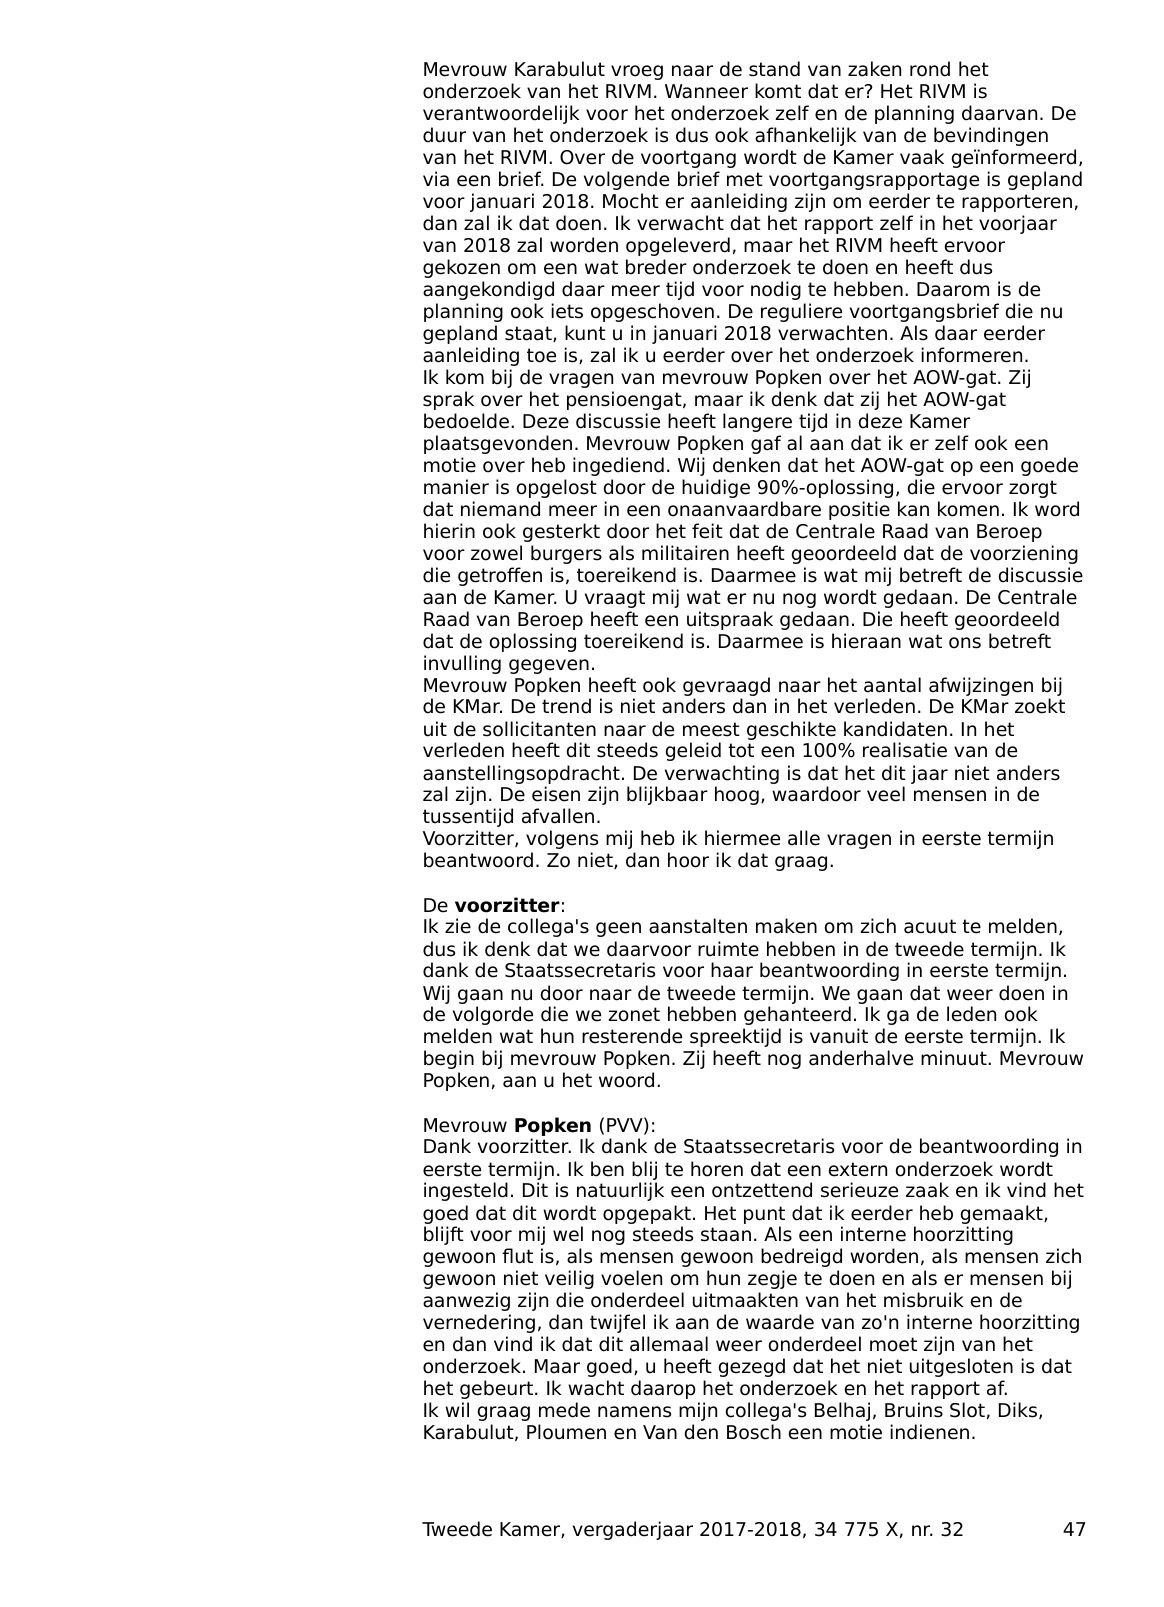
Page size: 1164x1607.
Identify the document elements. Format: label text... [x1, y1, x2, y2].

text Ik wil graag mede namens mijn collega's Belhaj, Bruins Slot, Diks, Karabulut, Ploumen en Van den Bosch een motie indienen. [422, 1400, 1087, 1444]
text Voorzitter, volgens mij heb ik hiermee alle vragen in eerste termijn beantwoord. Zo niet, dan hoor ik dat graag. [422, 828, 1087, 872]
text Dank voorzitter. Ik dank de Staatssecretaris voor de beantwoording in eerste termijn. Ik ben blij te horen dat een extern onderzoek wordt ingesteld. Dit is natuurlijk een ontzettend serieuze zaak en ik vind het goed dat dit wordt opgepakt. Het punt dat ik eerder heb gemaakt, blijft voor mij wel nog steeds staan. Als een interne hoorzitting gewoon flut is, als mensen gewoon bedreigd worden, als mensen zich gewoon niet veilig voelen om hun zegje te doen en als er mensen bij aanwezig zijn die onderdeel uitmaakten van het misbruik en de vernedering, dan twijfel ik aan de waarde van zo'n interne hoorzitting en dan vind ik dat dit allemaal weer onderdeel moet zijn van het onderzoek. Maar goed, u heeft gezegd dat het niet uitgesloten is dat het gebeurt. Ik wacht daarop het onderzoek en het rapport af. [422, 1136, 1087, 1400]
text Ik kom bij de vragen van mevrouw Popken over het AOW-gat. Zij sprak over het pensioengat, maar ik denk dat zij het AOW-gat bedoelde. Deze discussie heeft langere tijd in deze Kamer plaatsgevonden. Mevrouw Popken gaf al aan dat ik er zelf ook een motie over heb ingediend. Wij denken dat het AOW-gat op een goede manier is opgelost door de huidige 90%-oplossing, die ervoor zorgt dat niemand meer in een onaanvaardbare positie kan komen. Ik word hierin ook gesterkt door het feit dat de Centrale Raad van Beroep voor zowel burgers als militairen heeft geoordeeld dat de voorziening die getroffen is, toereikend is. Daarmee is wat mij betreft de discussie aan de Kamer. U vraagt mij wat er nu nog wordt gedaan. De Centrale Raad van Beroep heeft een uitspraak gedaan. Die heeft geoordeeld dat de oplossing toereikend is. Daarmee is hieraan wat ons betreft invulling gegeven. [422, 367, 1087, 674]
text Mevrouw Popken heeft ook gevraagd naar het aantal afwijzingen bij de KMar. De trend is niet anders dan in het verleden. De KMar zoekt uit de sollicitanten naar de meest geschikte kandidaten. In het verleden heeft dit steeds geleid tot een 100% realisatie van de aanstellingsopdracht. De verwachting is dat het dit jaar niet anders zal zijn. De eisen zijn blijkbaar hoog, waardoor veel mensen in de tussentijd afvallen. [422, 674, 1087, 828]
text Ik zie de collega's geen aanstalten maken om zich acuut te melden, dus ik denk dat we daarvoor ruimte hebben in de tweede termijn. Ik dank de Staatssecretaris voor haar beantwoording in eerste termijn. Wij gaan nu door naar de tweede termijn. We gaan dat weer doen in de volgorde die we zonet hebben gehanteerd. Ik ga de leden ook melden wat hun resterende spreektijd is vanuit de eerste termijn. Ik begin bij mevrouw Popken. Zij heeft nog anderhalve minuut. Mevrouw Popken, aan u het woord. [422, 916, 1087, 1092]
text Mevrouw Karabulut vroeg naar de stand van zaken rond het onderzoek van het RIVM. Wanneer komt dat er? Het RIVM is verantwoordelijk voor het onderzoek zelf en de planning daarvan. De duur van het onderzoek is dus ook afhankelijk van de bevindingen van het RIVM. Over de voortgang wordt de Kamer vaak geïnformeerd, via een brief. De volgende brief met voortgangsrapportage is gepland voor januari 2018. Mocht er aanleiding zijn om eerder te rapporteren, dan zal ik dat doen. Ik verwacht dat het rapport zelf in het voorjaar van 2018 zal worden opgeleverd, maar het RIVM heeft ervoor gekozen om een wat breder onderzoek te doen en heeft dus aangekondigd daar meer tijd voor nodig te hebben. Daarom is de planning ook iets opgeschoven. De reguliere voortgangsbrief die nu gepland staat, kunt u in januari 2018 verwachten. Als daar eerder aanleiding toe is, zal ik u eerder over het onderzoek informeren. [422, 59, 1087, 367]
text De voorzitter: [422, 894, 1087, 916]
text Mevrouw Popken (PVV): [422, 1114, 1087, 1136]
